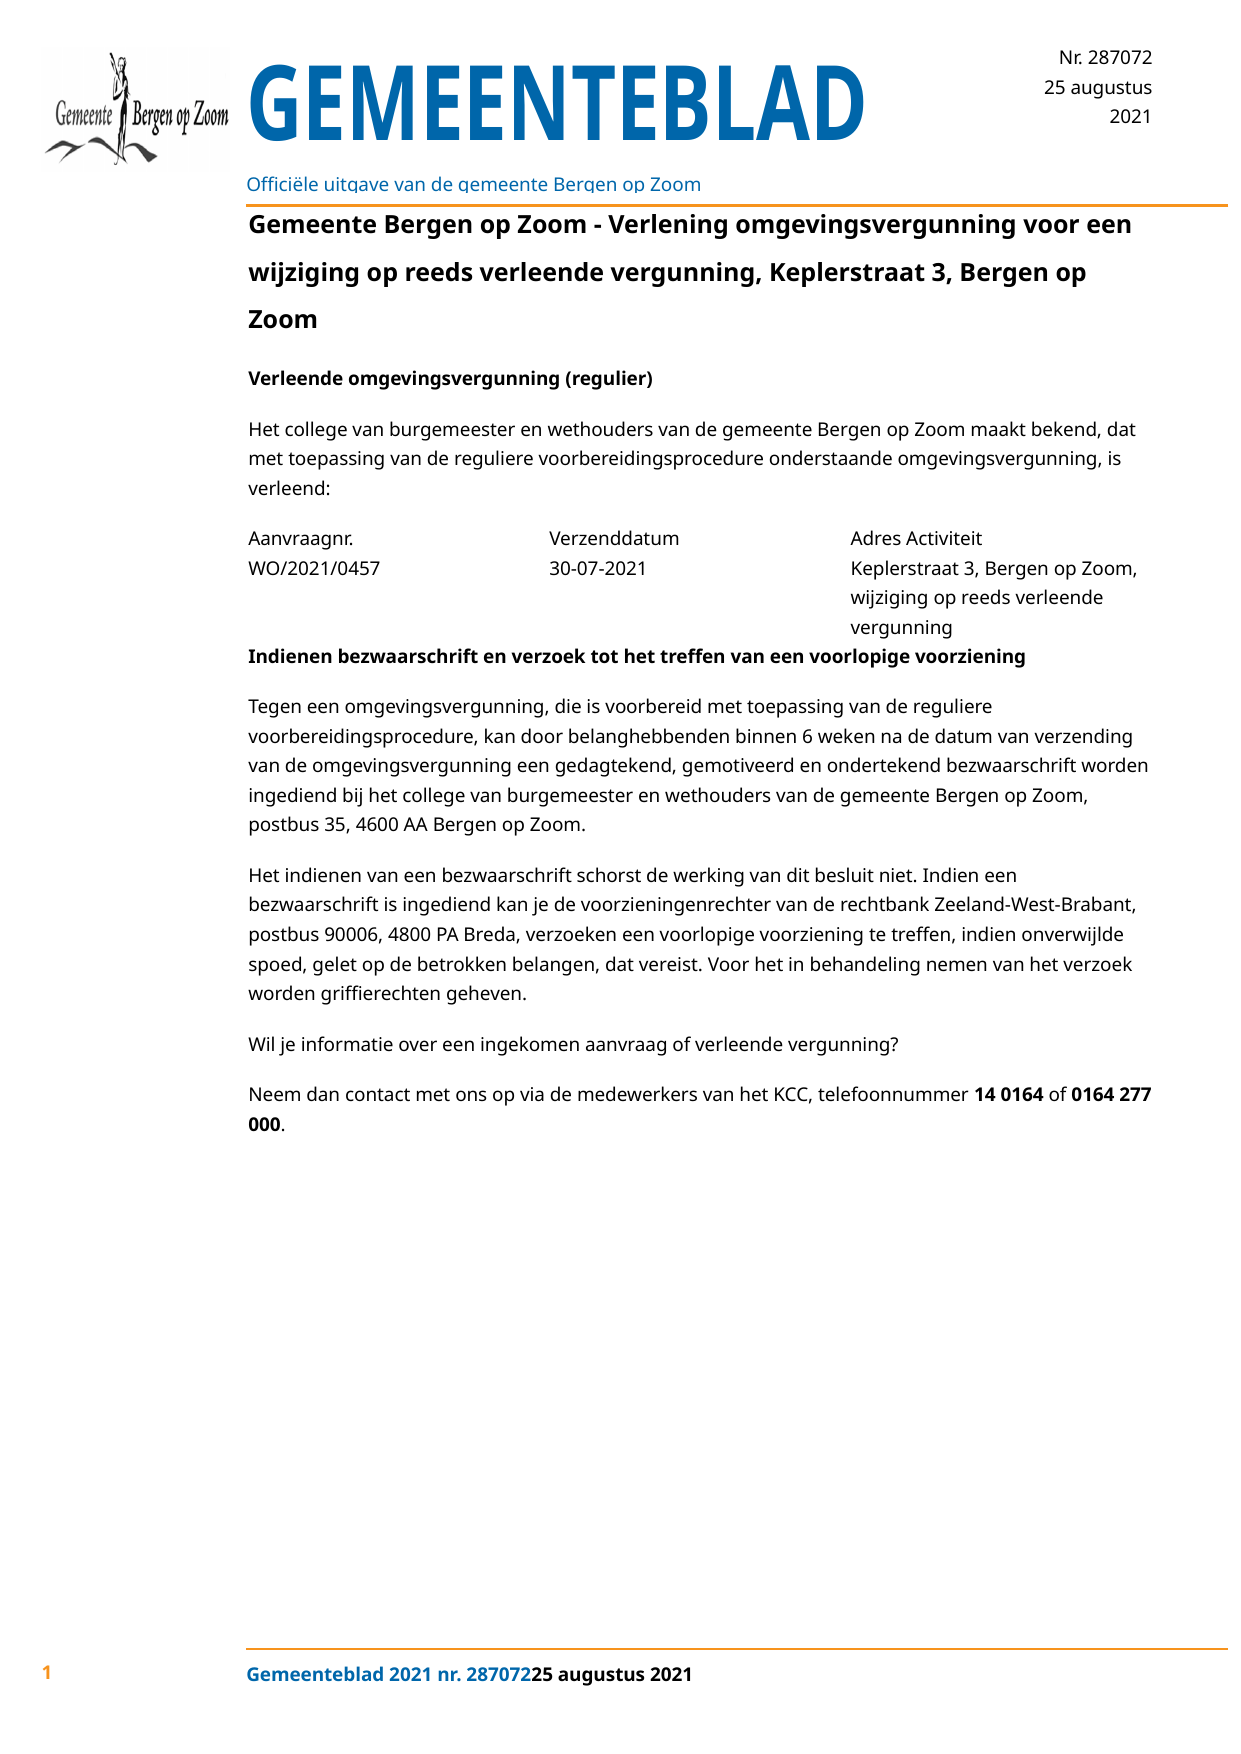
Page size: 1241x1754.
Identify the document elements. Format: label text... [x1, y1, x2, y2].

table_header Keplerstraat 3, Bergen op Zoom, wijziging op reeds verleende vergunning [850, 555, 1152, 639]
text Het indienen van een bezwaarschrift schorst de werking van dit besluit niet. Indien een bezwaarschrift is ingediend kan je de voorzieningenrechter van de rechtbank Zeeland-West-Brabant, postbus 90006, 4800 PA Breda, verzoeken een voorlopige voorziening te treffen, indien onverwijlde spoed, gelet op de betrokken belangen, dat vereist. Voor het in behandeling nemen van het verzoek worden griffierechten geheven. [248, 862, 1152, 1006]
text Indienen bezwaarschrift en verzoek tot het treffen van een voorlopige voorziening [248, 643, 1152, 668]
table_header Aanvraagnr. [248, 526, 549, 551]
text Gemeente Bergen op Zoom - Verlening omgevingsvergunning voor een wijziging op reeds verleende vergunning, Keplerstraat 3, Bergen op Zoom [248, 207, 1152, 336]
text Het college van burgemeester en wethouders van de gemeente Bergen op Zoom maakt bekend, dat met toepassing van de reguliere voorbereidingsprocedure onderstaande omgevingsvergunning, is verleend: [248, 416, 1152, 501]
text Wil je informatie over een ingekomen aanvraag of verleende vergunning? [248, 1031, 1152, 1056]
table_header Verzenddatum [549, 526, 850, 551]
text Verleende omgevingsvergunning (regulier) [248, 366, 1152, 391]
table_header Adres Activiteit [850, 526, 1152, 551]
text Tegen een omgevingsvergunning, die is voorbereid met toepassing van de reguliere voorbereidingsprocedure, kan door belanghebbenden binnen 6 weken na de datum van verzending van de omgevingsvergunning een gedagtekend, gemotiveerd en ondertekend bezwaarschrift worden ingediend bij het college van burgemeester en wethouders van de gemeente Bergen op Zoom, postbus 35, 4600 AA Bergen op Zoom. [248, 693, 1152, 837]
table_header WO/2021/0457 [248, 555, 549, 639]
text Neem dan contact met ons op via de medewerkers van het KCC, telefoonnummer 14 0164 of 0164 277 000. [248, 1081, 1152, 1136]
table_header 30-07-2021 [549, 555, 850, 639]
picture [41, 47, 231, 172]
